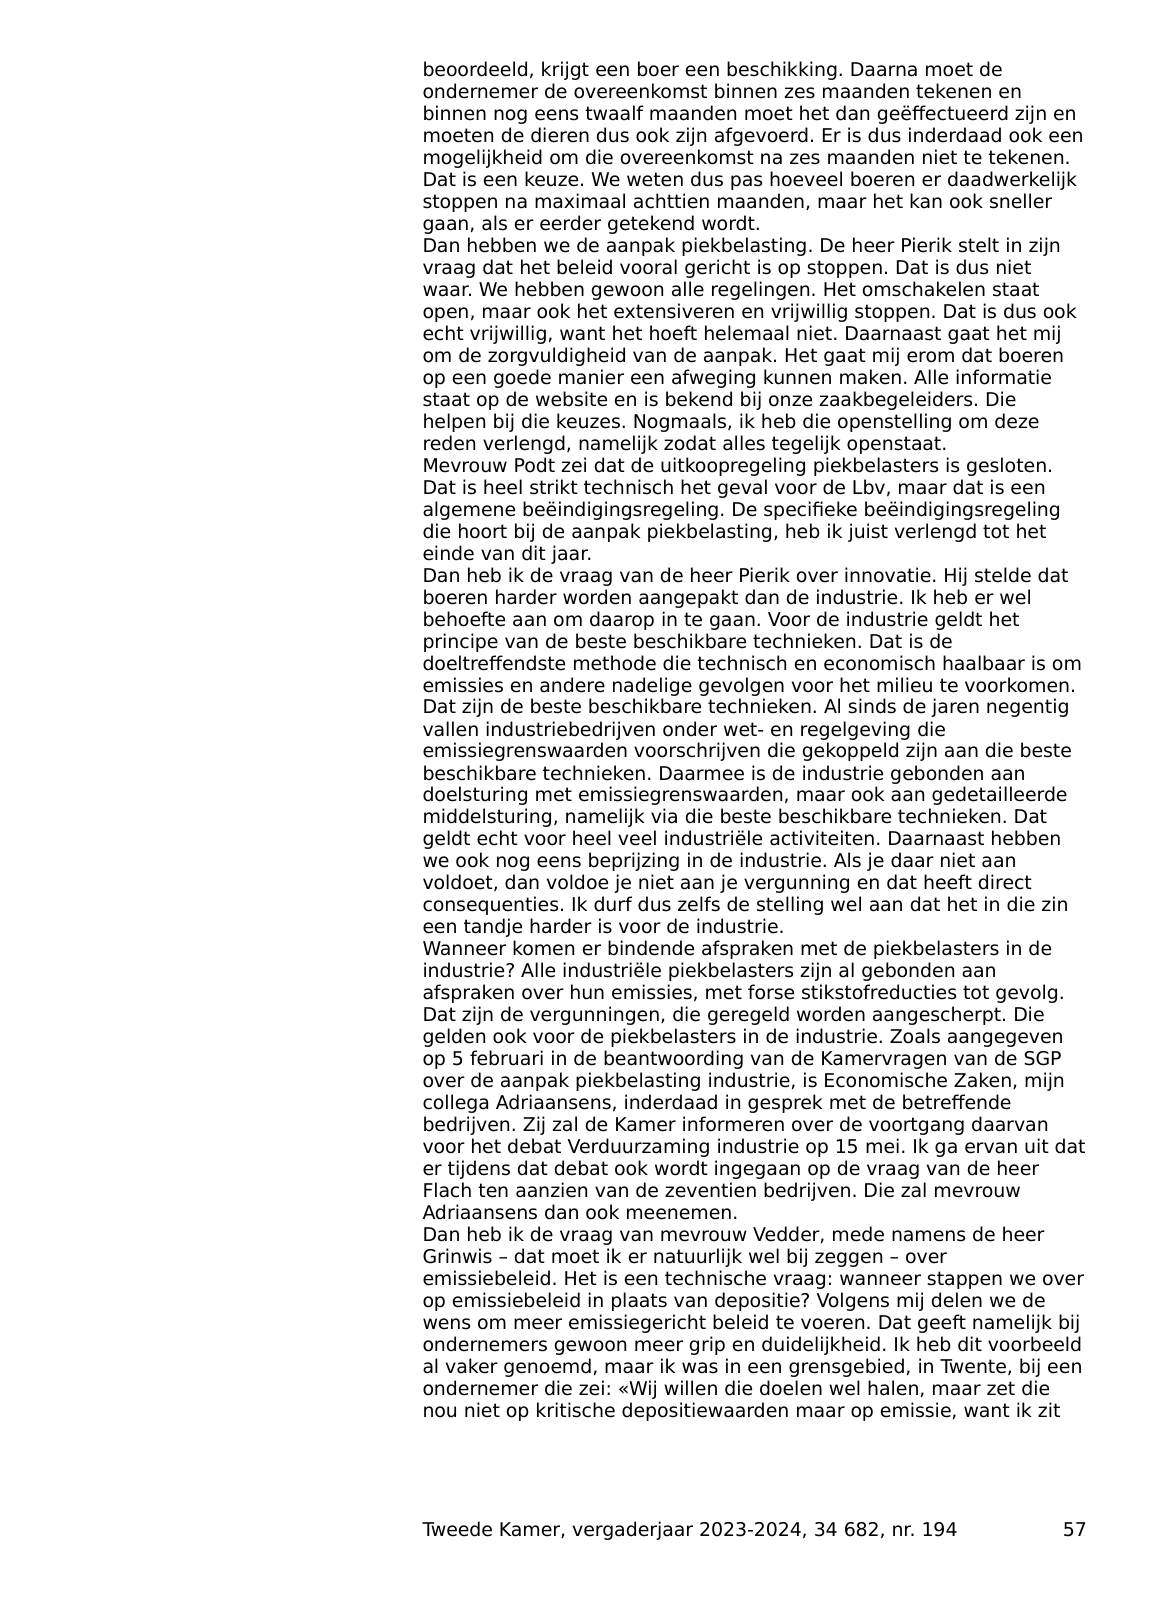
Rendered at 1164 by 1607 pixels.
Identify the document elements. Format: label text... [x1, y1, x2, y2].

text Dan heb ik de vraag van mevrouw Vedder, mede namens de heer Grinwis – dat moet ik er natuurlijk wel bij zeggen – over emissiebeleid. Het is een technische vraag: wanneer stappen we over op emissiebeleid in plaats van depositie? Volgens mij delen we de wens om meer emissiegericht beleid te voeren. Dat geeft namelijk bij ondernemers gewoon meer grip en duidelijkheid. Ik heb dit voorbeeld al vaker genoemd, maar ik was in een grensgebied, in Twente, bij een ondernemer die zei: «Wij willen die doelen wel halen, maar zet die nou niet op kritische depositiewaarden maar op emissie, want ik zit [422, 1224, 1087, 1422]
text Dan heb ik de vraag van de heer Pierik over innovatie. Hij stelde dat boeren harder worden aangepakt dan de industrie. Ik heb er wel behoefte aan om daarop in te gaan. Voor de industrie geldt het principe van de beste beschikbare technieken. Dat is de doeltreffendste methode die technisch en economisch haalbaar is om emissies en andere nadelige gevolgen voor het milieu te voorkomen. Dat zijn de beste beschikbare technieken. Al sinds de jaren negentig vallen industriebedrijven onder wet- en regelgeving die emissiegrenswaarden voorschrijven die gekoppeld zijn aan die beste beschikbare technieken. Daarmee is de industrie gebonden aan doelsturing met emissiegrenswaarden, maar ook aan gedetailleerde middelsturing, namelijk via die beste beschikbare technieken. Dat geldt echt voor heel veel industriële activiteiten. Daarnaast hebben we ook nog eens beprijzing in de industrie. Als je daar niet aan voldoet, dan voldoe je niet aan je vergunning en dat heeft direct consequenties. Ik durf dus zelfs de stelling wel aan dat het in die zin een tandje harder is voor de industrie. [422, 564, 1087, 938]
text beoordeeld, krijgt een boer een beschikking. Daarna moet de ondernemer de overeenkomst binnen zes maanden tekenen en binnen nog eens twaalf maanden moet het dan geëffectueerd zijn en moeten de dieren dus ook zijn afgevoerd. Er is dus inderdaad ook een mogelijkheid om die overeenkomst na zes maanden niet te tekenen. Dat is een keuze. We weten dus pas hoeveel boeren er daadwerkelijk stoppen na maximaal achttien maanden, maar het kan ook sneller gaan, als er eerder getekend wordt. [422, 59, 1087, 235]
text Dan hebben we de aanpak piekbelasting. De heer Pierik stelt in zijn vraag dat het beleid vooral gericht is op stoppen. Dat is dus niet waar. We hebben gewoon alle regelingen. Het omschakelen staat open, maar ook het extensiveren en vrijwillig stoppen. Dat is dus ook echt vrijwillig, want het hoeft helemaal niet. Daarnaast gaat het mij om de zorgvuldigheid van de aanpak. Het gaat mij erom dat boeren op een goede manier een afweging kunnen maken. Alle informatie staat op de website en is bekend bij onze zaakbegeleiders. Die helpen bij die keuzes. Nogmaals, ik heb die openstelling om deze reden verlengd, namelijk zodat alles tegelijk openstaat. [422, 235, 1087, 455]
text Wanneer komen er bindende afspraken met de piekbelasters in de industrie? Alle industriële piekbelasters zijn al gebonden aan afspraken over hun emissies, met forse stikstofreducties tot gevolg. Dat zijn de vergunningen, die geregeld worden aangescherpt. Die gelden ook voor de piekbelasters in de industrie. Zoals aangegeven op 5 februari in de beantwoording van de Kamervragen van de SGP over de aanpak piekbelasting industrie, is Economische Zaken, mijn collega Adriaansens, inderdaad in gesprek met de betreffende bedrijven. Zij zal de Kamer informeren over de voortgang daarvan voor het debat Verduurzaming industrie op 15 mei. Ik ga ervan uit dat er tijdens dat debat ook wordt ingegaan op de vraag van de heer Flach ten aanzien van de zeventien bedrijven. Die zal mevrouw Adriaansens dan ook meenemen. [422, 938, 1087, 1224]
text Mevrouw Podt zei dat de uitkoopregeling piekbelasters is gesloten. Dat is heel strikt technisch het geval voor de Lbv, maar dat is een algemene beëindigingsregeling. De specifieke beëindigingsregeling die hoort bij de aanpak piekbelasting, heb ik juist verlengd tot het einde van dit jaar. [422, 455, 1087, 564]
